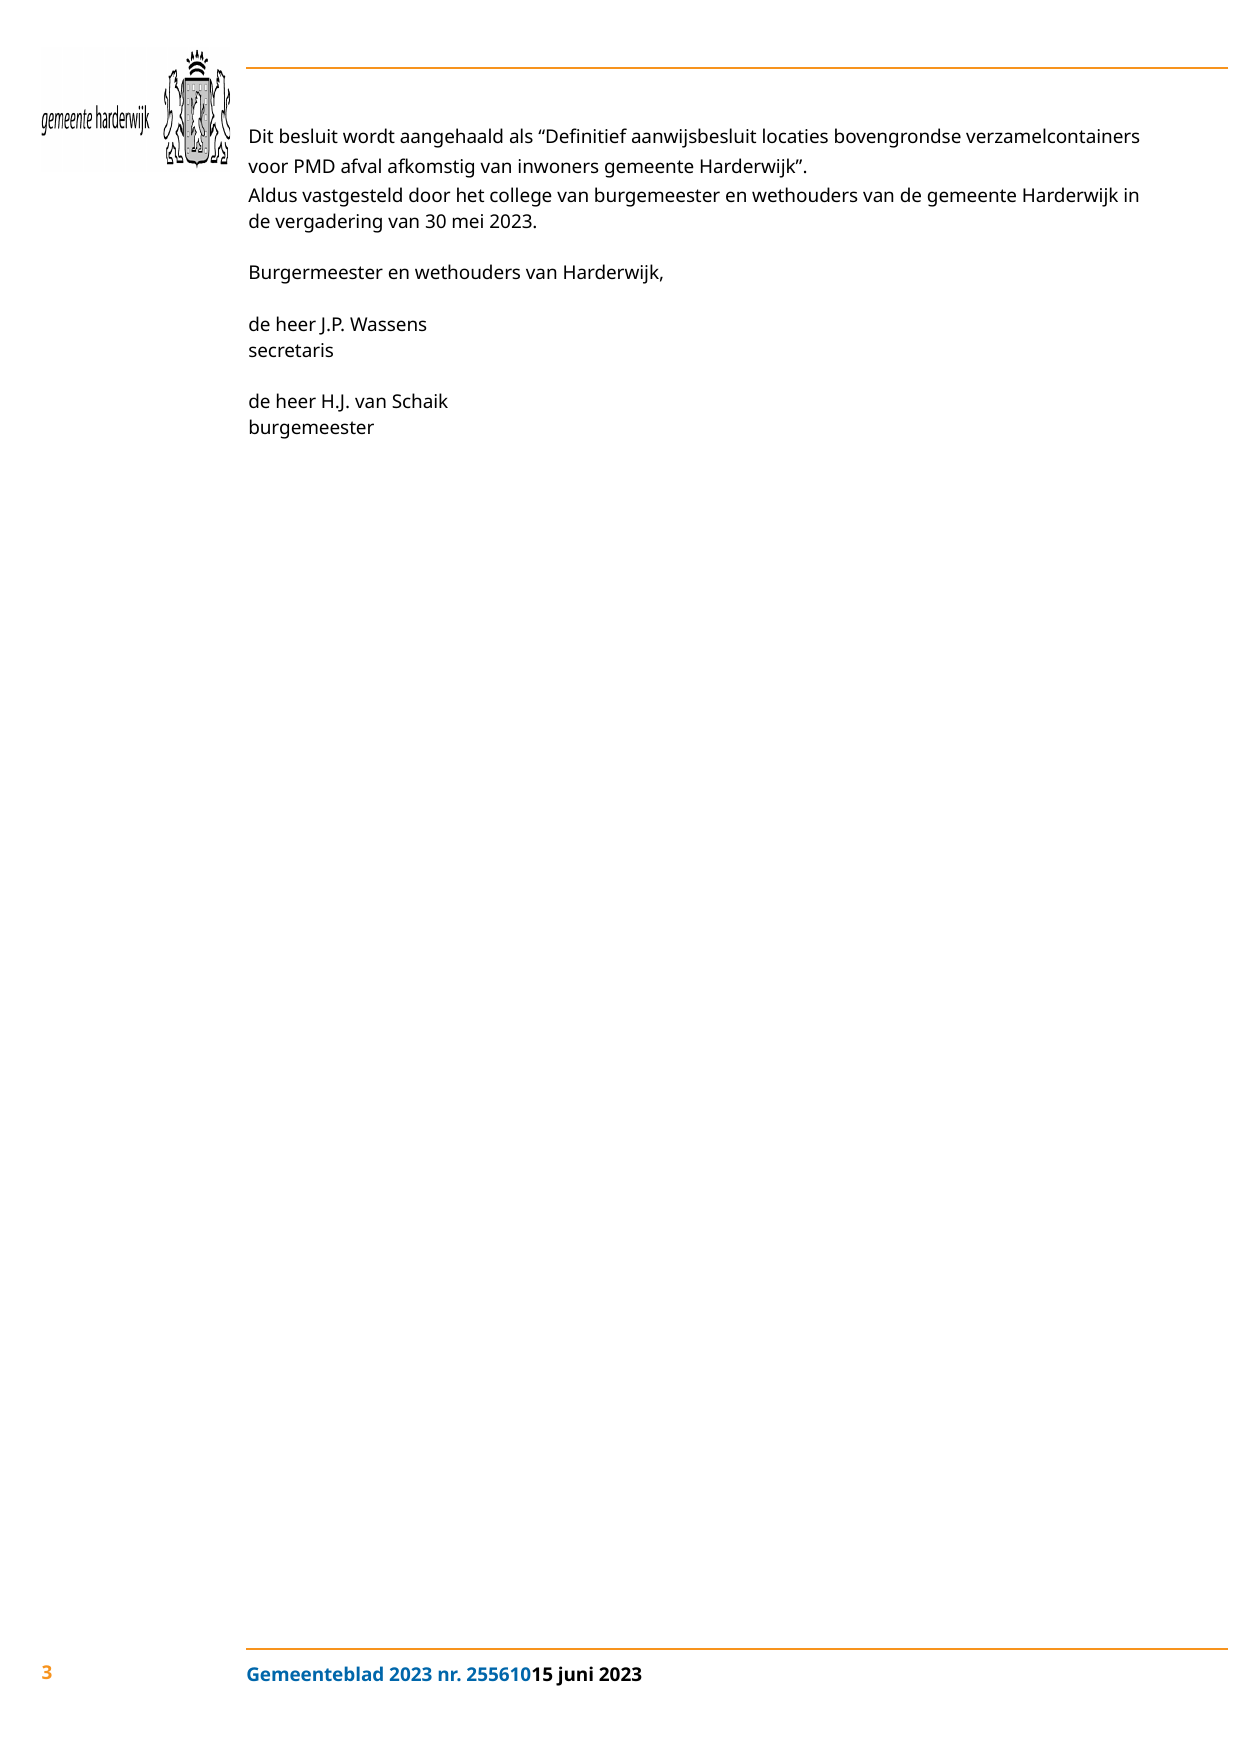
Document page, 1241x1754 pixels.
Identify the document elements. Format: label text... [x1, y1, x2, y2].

text de heer H.J. van Schaik [248, 388, 1152, 414]
picture [41, 47, 231, 172]
text Burgermeester en wethouders van Harderwijk, [248, 259, 1152, 285]
text de heer J.P. Wassens [248, 311, 1152, 337]
text burgemeester [248, 414, 1152, 440]
text Aldus vastgesteld door het college van burgemeester en wethouders van de gemeente Harderwijk in de vergadering van 30 mei 2023. [248, 182, 1152, 234]
text Dit besluit wordt aangehaald als “Definitief aanwijsbesluit locaties bovengrondse verzamelcontainers voor PMD afval afkomstig van inwoners gemeente Harderwijk”. [248, 123, 1152, 178]
text secretaris [248, 337, 1152, 362]
